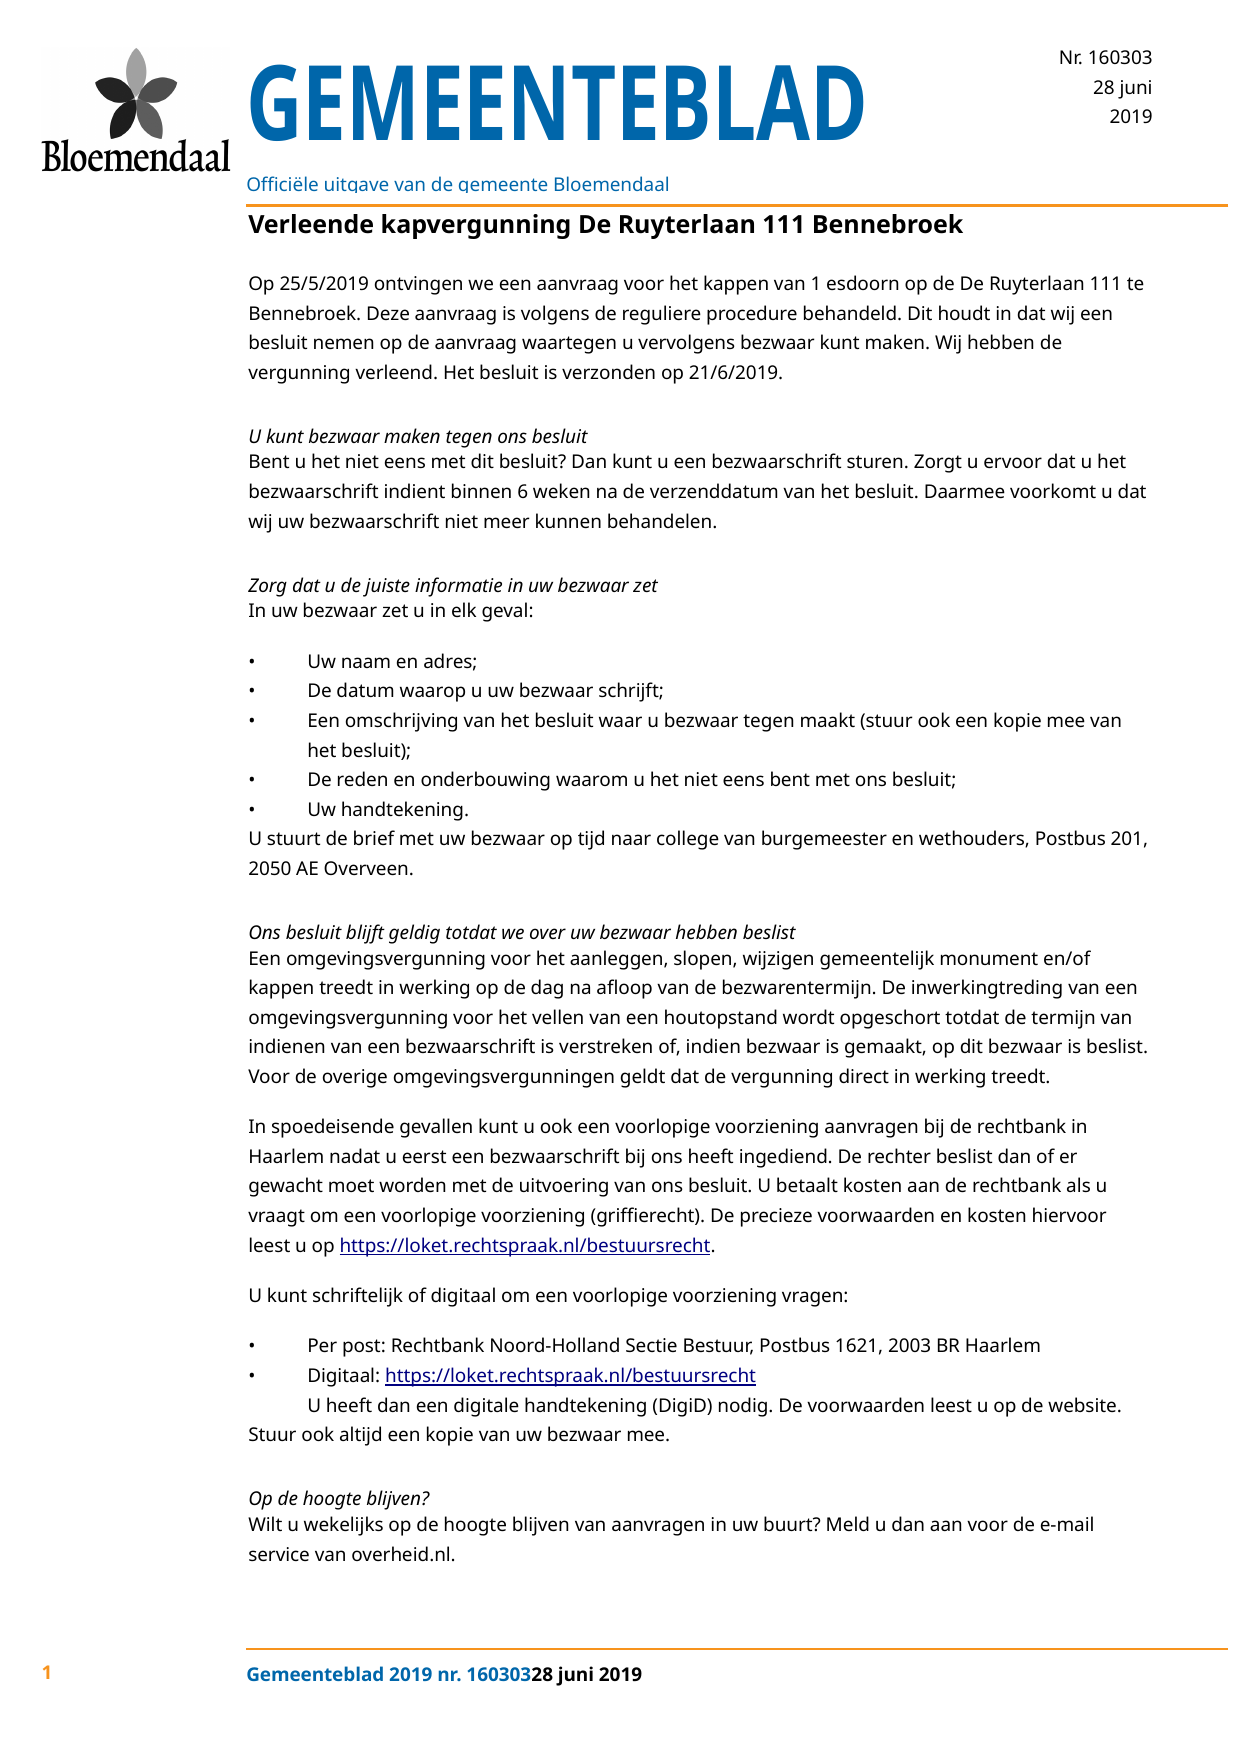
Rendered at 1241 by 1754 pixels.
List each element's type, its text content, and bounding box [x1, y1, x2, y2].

text Ons besluit blijft geldig totdat we over uw bezwaar hebben beslist [248, 919, 1152, 945]
text U kunt bezwaar maken tegen ons besluit [248, 423, 1152, 449]
text Zorg dat u de juiste informatie in uw bezwaar zet [248, 572, 1152, 598]
text Wilt u wekelijks op de hoogte blijven van aanvragen in uw buurt? Meld u dan aan voor de e-mail service van overheid.nl. [248, 1511, 1152, 1566]
list De reden en onderbouwing waarom u het niet eens bent met ons besluit; [248, 766, 1152, 792]
list Per post: Rechtbank Noord-Holland Sectie Bestuur, Postbus 1621, 2003 BR Haarlem [248, 1333, 1152, 1358]
list Uw naam en adres; [248, 648, 1152, 674]
list Uw handtekening. [248, 796, 1152, 822]
text In uw bezwaar zet u in elk geval: [248, 598, 1152, 623]
text U kunt schriftelijk of digitaal om een voorlopige voorziening vragen: [248, 1282, 1152, 1308]
picture [41, 47, 231, 172]
text Stuur ook altijd een kopie van uw bezwaar mee. [248, 1421, 1152, 1447]
text Verleende kapvergunning De Ruyterlaan 111 Bennebroek [248, 207, 1152, 241]
text U stuurt de brief met uw bezwaar op tijd naar college van burgemeester en wethouders, Postbus 201, 2050 AE Overveen. [248, 826, 1152, 881]
list De datum waarop u uw bezwaar schrijft; [248, 678, 1152, 703]
text Op de hoogte blijven? [248, 1485, 1152, 1511]
list Digitaal: https://loket.rechtspraak.nl/bestuursrecht [248, 1362, 1152, 1388]
list Een omschrijving van het besluit waar u bezwaar tegen maakt (stuur ook een kopie mee van het besluit); [248, 707, 1152, 762]
list U heeft dan een digitale handtekening (DigiD) nodig. De voorwaarden leest u op de website. [248, 1392, 1152, 1418]
text In spoedeisende gevallen kunt u ook een voorlopige voorziening aanvragen bij de rechtbank in Haarlem nadat u eerst een bezwaarschrift bij ons heeft ingediend. De rechter beslist dan of er gewacht moet worden met de uitvoering van ons besluit. U betaalt kosten aan de rechtbank als u vraagt om een voorlopige voorziening (griffierecht). De precieze voorwaarden en kosten hiervoor leest u op https://loket.rechtspraak.nl/bestuursrecht. [248, 1113, 1152, 1258]
text Bent u het niet eens met dit besluit? Dan kunt u een bezwaarschrift sturen. Zorgt u ervoor dat u het bezwaarschrift indient binnen 6 weken na de verzenddatum van het besluit. Daarmee voorkomt u dat wij uw bezwaarschrift niet meer kunnen behandelen. [248, 449, 1152, 534]
text Op 25/5/2019 ontvingen we een aanvraag voor het kappen van 1 esdoorn op de De Ruyterlaan 111 te Bennebroek. Deze aanvraag is volgens de reguliere procedure behandeld. Dit houdt in dat wij een besluit nemen op de aanvraag waartegen u vervolgens bezwaar kunt maken. Wij hebben de vergunning verleend. Het besluit is verzonden op 21/6/2019. [248, 270, 1152, 385]
text Een omgevingsvergunning voor het aanleggen, slopen, wijzigen gemeentelijk monument en/of kappen treedt in werking op de dag na afloop van de bezwarentermijn. De inwerkingtreding van een omgevingsvergunning voor het vellen van een houtopstand wordt opgeschort totdat de termijn van indienen van een bezwaarschrift is verstreken of, indien bezwaar is gemaakt, op dit bezwaar is beslist. Voor de overige omgevingsvergunningen geldt dat de vergunning direct in werking treedt. [248, 945, 1152, 1089]
